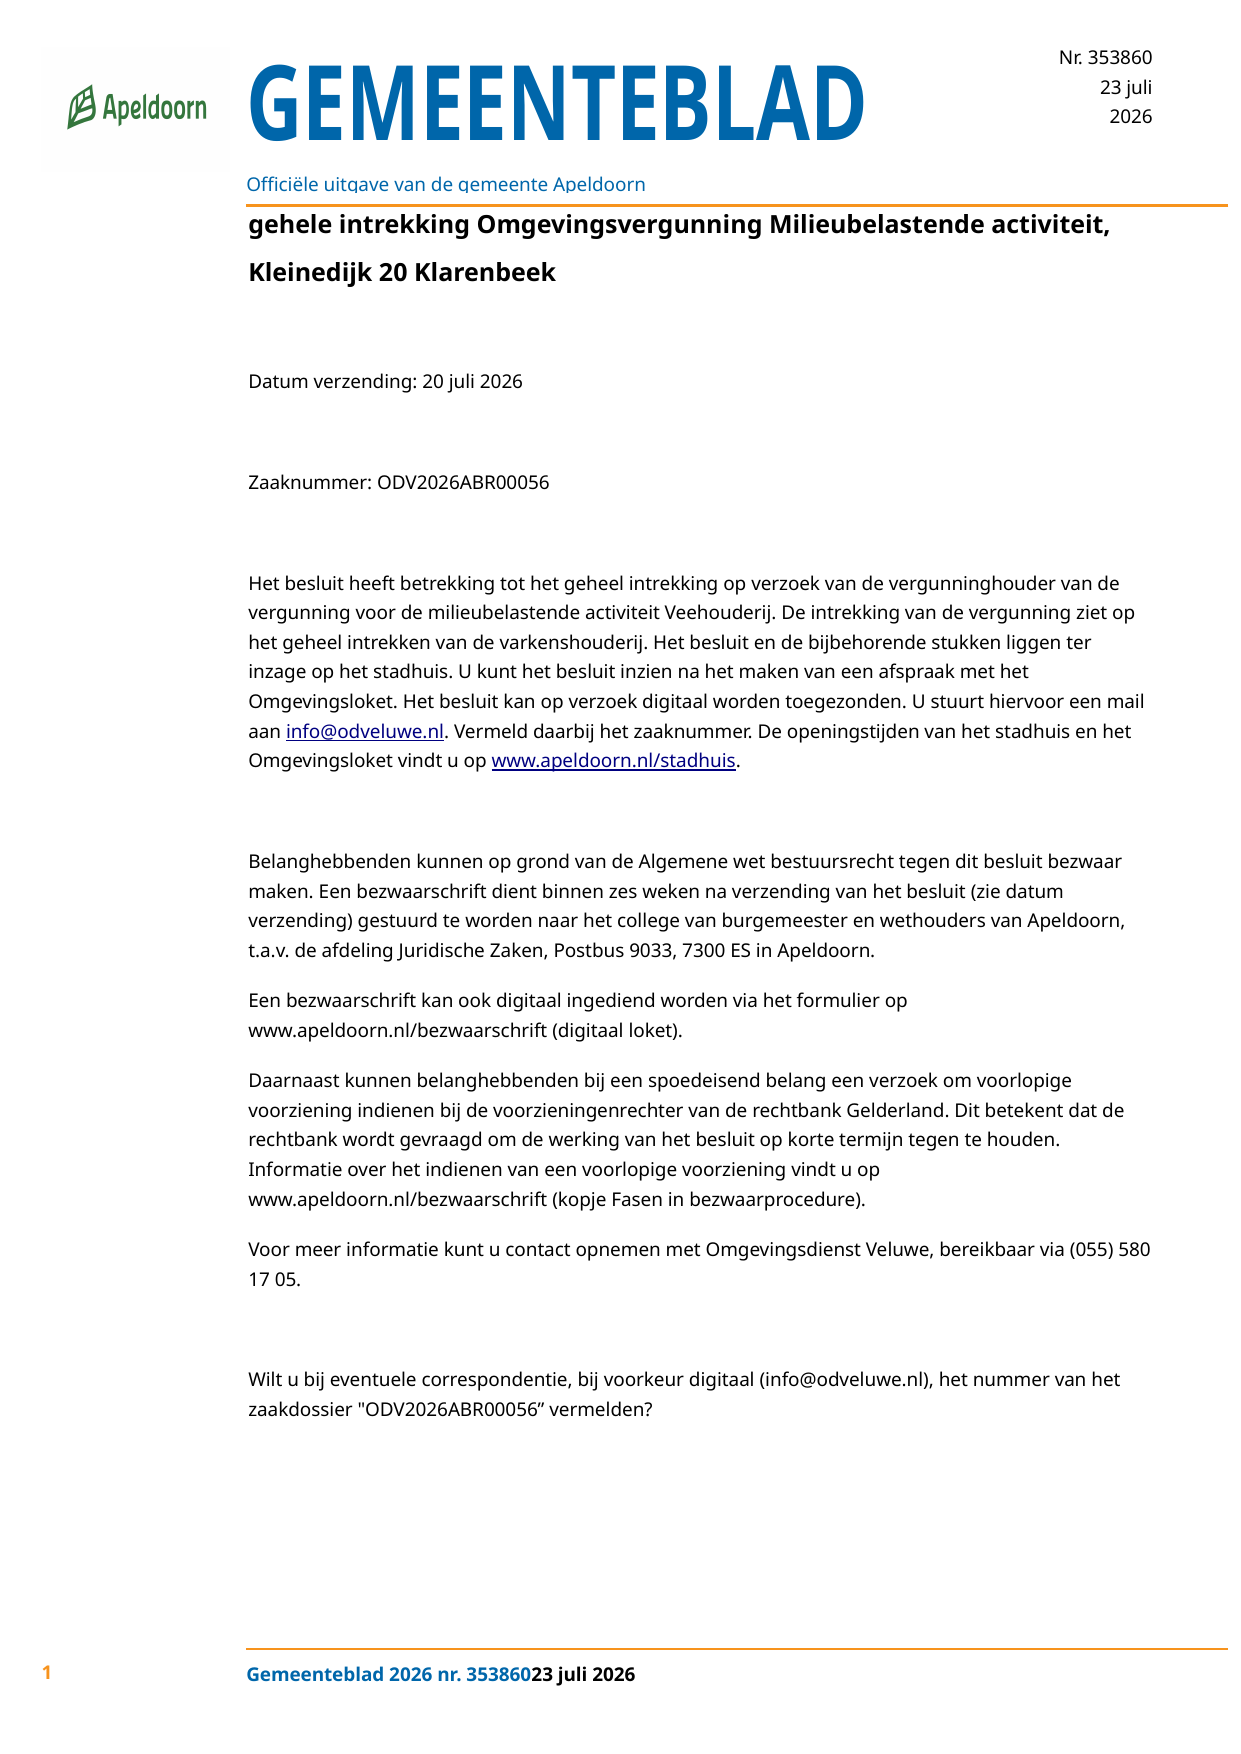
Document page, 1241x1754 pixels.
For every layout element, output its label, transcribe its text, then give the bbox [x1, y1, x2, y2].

text Voor meer informatie kunt u contact opnemen met Omgevingsdienst Veluwe, bereikbaar via (055) 580 17 05. [248, 1236, 1152, 1292]
text Een bezwaarschrift kan ook digitaal ingediend worden via het formulier op www.apeldoorn.nl/bezwaarschrift (digitaal loket). [248, 987, 1152, 1043]
text Wilt u bij eventuele correspondentie, bij voorkeur digitaal (info@odveluwe.nl), het nummer van het zaakdossier "ODV2026ABR00056” vermelden? [248, 1367, 1152, 1422]
text gehele intrekking Omgevingsvergunning Milieubelastende activiteit, Kleinedijk 20 Klarenbeek [248, 207, 1152, 288]
picture [41, 47, 231, 172]
text Zaaknummer: ODV2026ABR00056 [248, 469, 1152, 495]
text Belanghebbenden kunnen op grond van de Algemene wet bestuursrecht tegen dit besluit bezwaar maken. Een bezwaarschrift dient binnen zes weken na verzending van het besluit (zie datum verzending) gestuurd te worden naar het college van burgemeester en wethouders van Apeldoorn, t.a.v. de afdeling Juridische Zaken, Postbus 9033, 7300 ES in Apeldoorn. [248, 848, 1152, 963]
text Datum verzending: 20 juli 2026 [248, 368, 1152, 394]
text Het besluit heeft betrekking tot het geheel intrekking op verzoek van de vergunninghouder van de vergunning voor de milieubelastende activiteit Veehouderij. De intrekking van de vergunning ziet op het geheel intrekken van de varkenshouderij. Het besluit en de bijbehorende stukken liggen ter inzage op het stadhuis. U kunt het besluit inzien na het maken van een afspraak met het Omgevingsloket. Het besluit kan op verzoek digitaal worden toegezonden. U stuurt hiervoor een mail aan info@odveluwe.nl. Vermeld daarbij het zaaknummer. De openingstijden van het stadhuis en het Omgevingsloket vindt u op www.apeldoorn.nl/stadhuis. [248, 570, 1152, 773]
text Daarnaast kunnen belanghebbenden bij een spoedeisend belang een verzoek om voorlopige voorziening indienen bij de voorzieningenrechter van de rechtbank Gelderland. Dit betekent dat de rechtbank wordt gevraagd om de werking van het besluit op korte termijn tegen te houden. Informatie over het indienen van een voorlopige voorziening vindt u op www.apeldoorn.nl/bezwaarschrift (kopje Fasen in bezwaarprocedure). [248, 1067, 1152, 1212]
